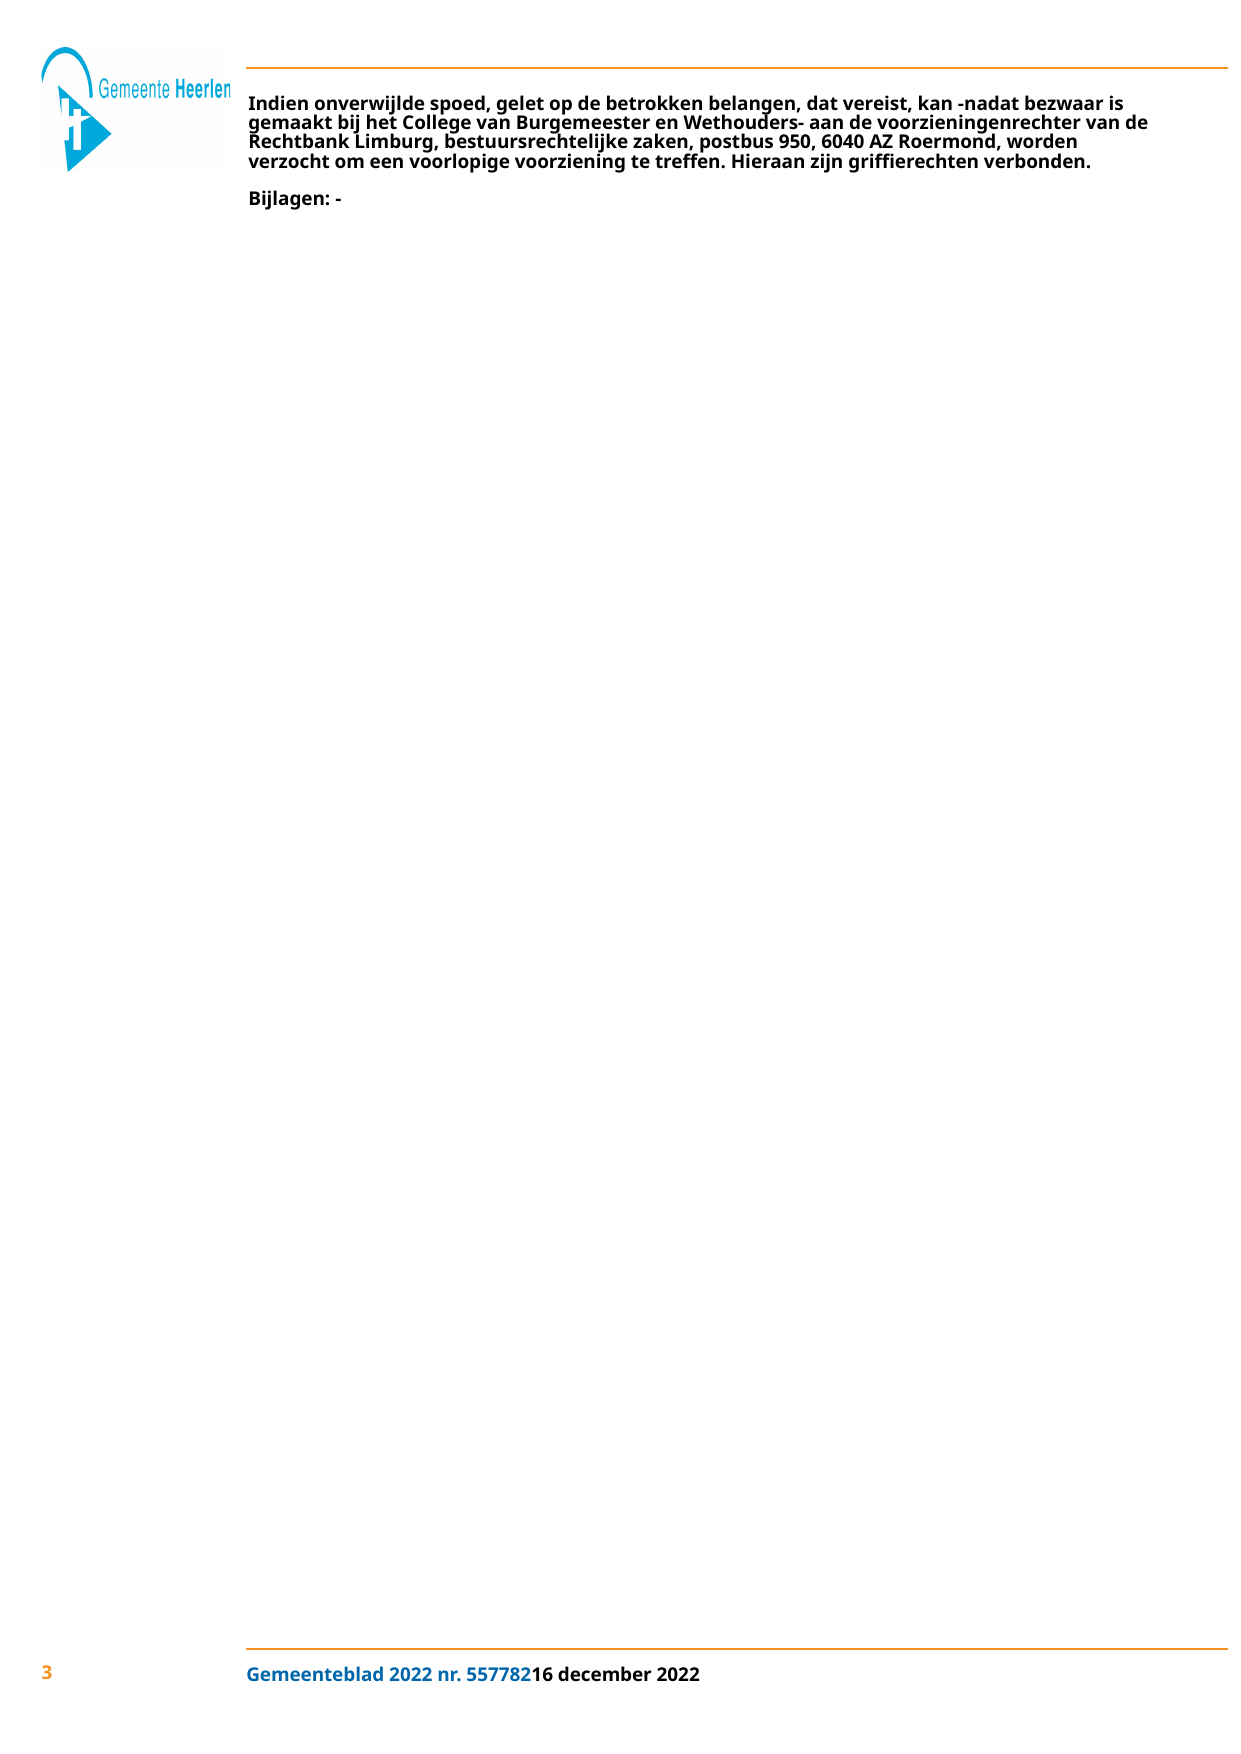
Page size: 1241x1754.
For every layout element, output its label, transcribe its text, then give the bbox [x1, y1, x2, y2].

picture [41, 47, 59, 70]
text Bijlagen: - [248, 189, 1152, 209]
picture [41, 47, 231, 172]
text Indien onverwijlde spoed, gelet op de betrokken belangen, dat vereist, kan -nadat bezwaar is gemaakt bij het College van Burgemeester en Wethouders- aan de voorzieningenrechter van de Rechtbank Limburg, bestuursrechtelijke zaken, postbus 950, 6040 AZ Roermond, worden verzocht om een voorlopige voorziening te treffen. Hieraan zijn griffierechten verbonden. [248, 95, 1152, 172]
